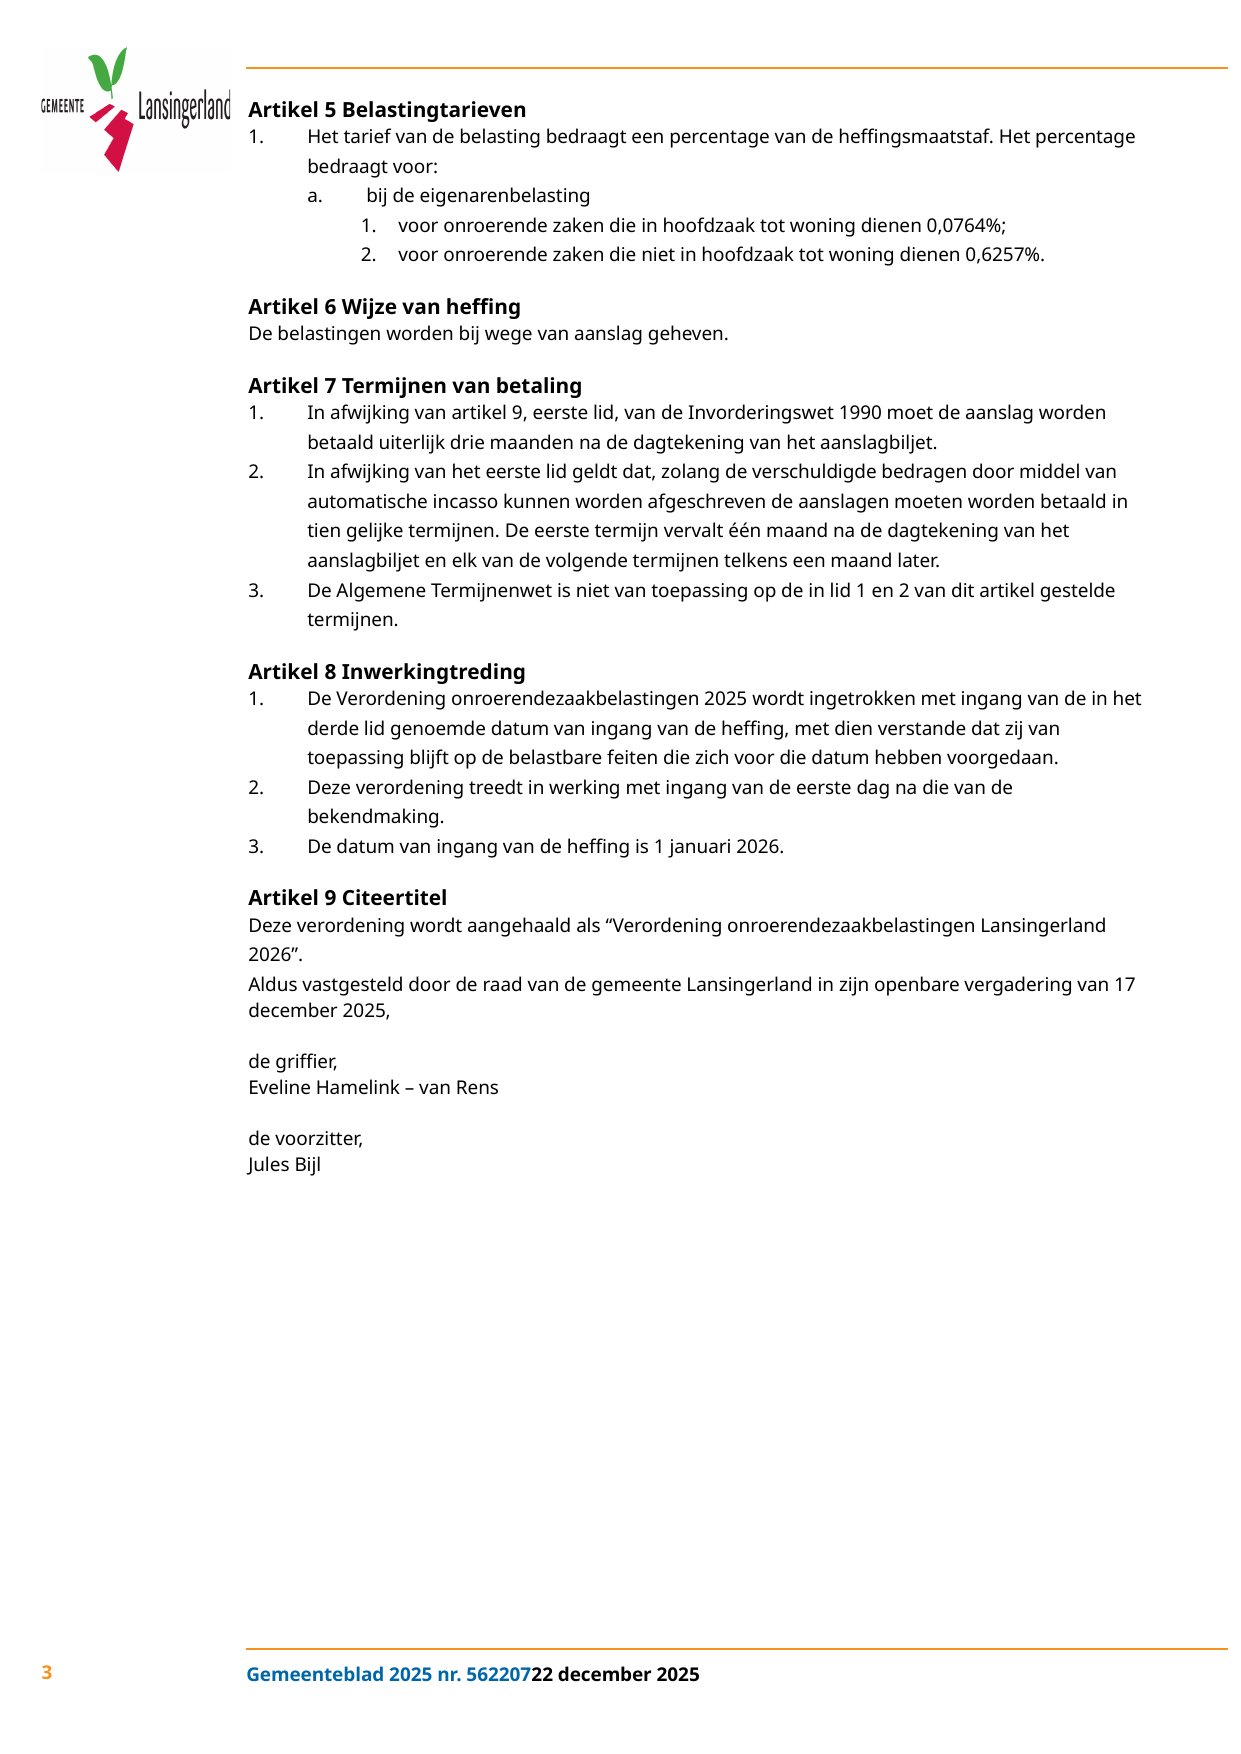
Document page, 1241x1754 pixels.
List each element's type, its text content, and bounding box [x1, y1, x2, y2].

list Deze verordening treedt in werking met ingang van de eerste dag na die van de bekendmaking. [248, 774, 1152, 829]
text Jules Bijl [248, 1151, 1152, 1177]
text Artikel 8 Inwerkingtreding [248, 657, 1152, 685]
list voor onroerende zaken die in hoofdzaak tot woning dienen 0,0764%; [361, 212, 1152, 238]
list bij de eigenarenbelasting [307, 182, 1152, 208]
list Het tarief van de belasting bedraagt een percentage van de heffingsmaatstaf. Het percentage bedraagt voor: [248, 123, 1152, 178]
list De Algemene Termijnenwet is niet van toepassing op de in lid 1 en 2 van dit artikel gestelde termijnen. [248, 577, 1152, 632]
text Eveline Hamelink – van Rens [248, 1074, 1152, 1100]
text De belastingen worden bij wege van aanslag geheven. [248, 320, 1152, 346]
list In afwijking van het eerste lid geldt dat, zolang de verschuldigde bedragen door middel van automatische incasso kunnen worden afgeschreven de aanslagen moeten worden betaald in tien gelijke termijnen. De eerste termijn vervalt één maand na de dagtekening van het aanslagbiljet en elk van de volgende termijnen telkens een maand later. [248, 458, 1152, 573]
text Artikel 5 Belastingtarieven [248, 95, 1152, 123]
text Artikel 9 Citeertitel [248, 883, 1152, 912]
text de voorzitter, [248, 1126, 1152, 1151]
text Artikel 6 Wijze van heffing [248, 292, 1152, 320]
text de griffier, [248, 1048, 1152, 1074]
picture [41, 47, 231, 172]
text Deze verordening wordt aangehaald als “Verordening onroerendezaakbelastingen Lansingerland 2026”. [248, 912, 1152, 967]
list In afwijking van artikel 9, eerste lid, van de Invorderingswet 1990 moet de aanslag worden betaald uiterlijk drie maanden na de dagtekening van het aanslagbiljet. [248, 399, 1152, 454]
list De Verordening onroerendezaakbelastingen 2025 wordt ingetrokken met ingang van de in het derde lid genoemde datum van ingang van de heffing, met dien verstande dat zij van toepassing blijft op de belastbare feiten die zich voor die datum hebben voorgedaan. [248, 685, 1152, 770]
text Artikel 7 Termijnen van betaling [248, 371, 1152, 399]
list De datum van ingang van de heffing is 1 januari 2026. [248, 833, 1152, 859]
text Aldus vastgesteld door de raad van de gemeente Lansingerland in zijn openbare vergadering van 17 december 2025, [248, 971, 1152, 1023]
list voor onroerende zaken die niet in hoofdzaak tot woning dienen 0,6257%. [361, 242, 1152, 267]
